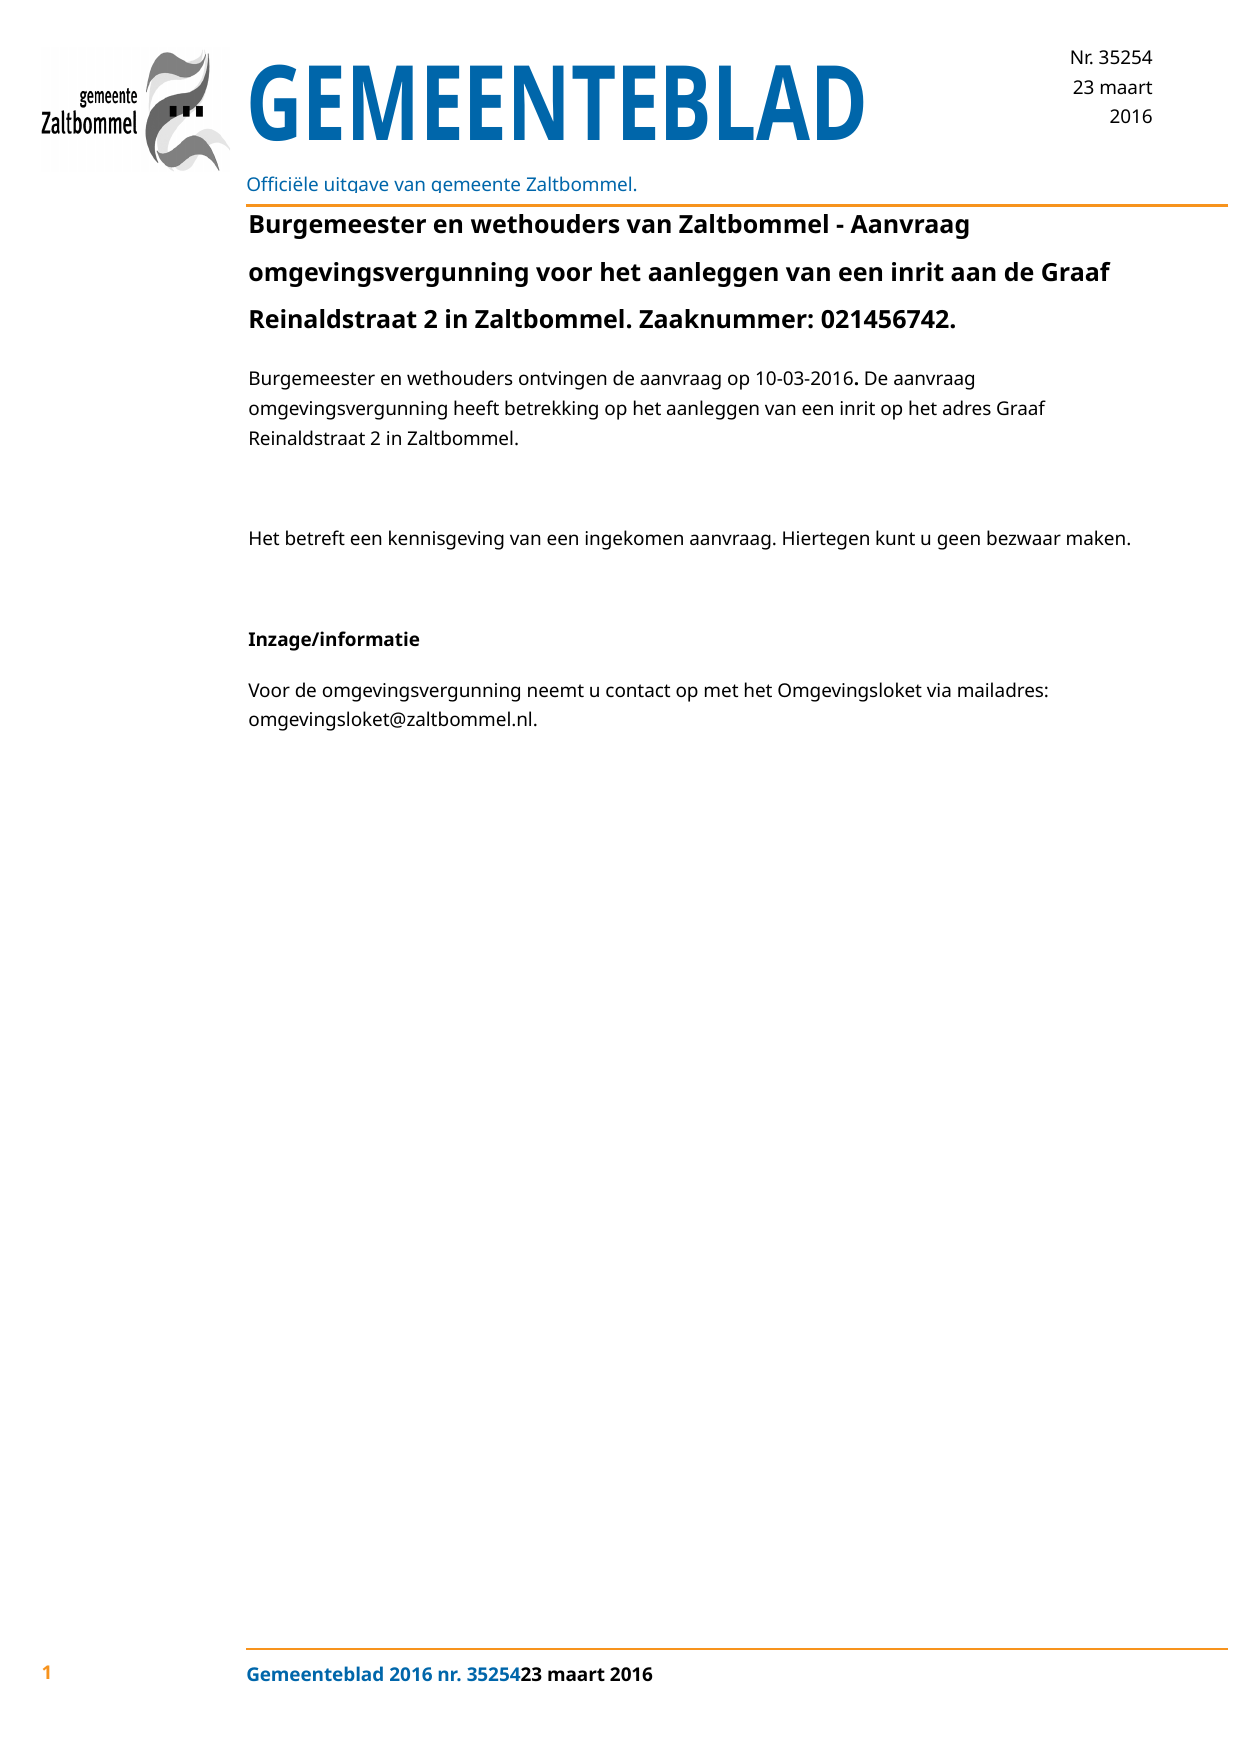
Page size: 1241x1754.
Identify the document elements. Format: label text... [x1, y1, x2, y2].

text Het betreft een kennisgeving van een ingekomen aanvraag. Hiertegen kunt u geen bezwaar maken. [248, 526, 1152, 551]
text Burgemeester en wethouders van Zaltbommel - Aanvraag omgevingsvergunning voor het aanleggen van een inrit aan de Graaf Reinaldstraat 2 in Zaltbommel. Zaaknummer: 021456742. [248, 207, 1152, 336]
text Burgemeester en wethouders ontvingen de aanvraag op 10-03-2016. De aanvraag omgevingsvergunning heeft betrekking op het aanleggen van een inrit op het adres Graaf Reinaldstraat 2 in Zaltbommel. [248, 366, 1152, 450]
text Voor de omgevingsvergunning neemt u contact op met het Omgevingsloket via mailadres: omgevingsloket@zaltbommel.nl. [248, 677, 1152, 732]
picture [41, 47, 231, 172]
text Inzage/informatie [248, 626, 1152, 652]
